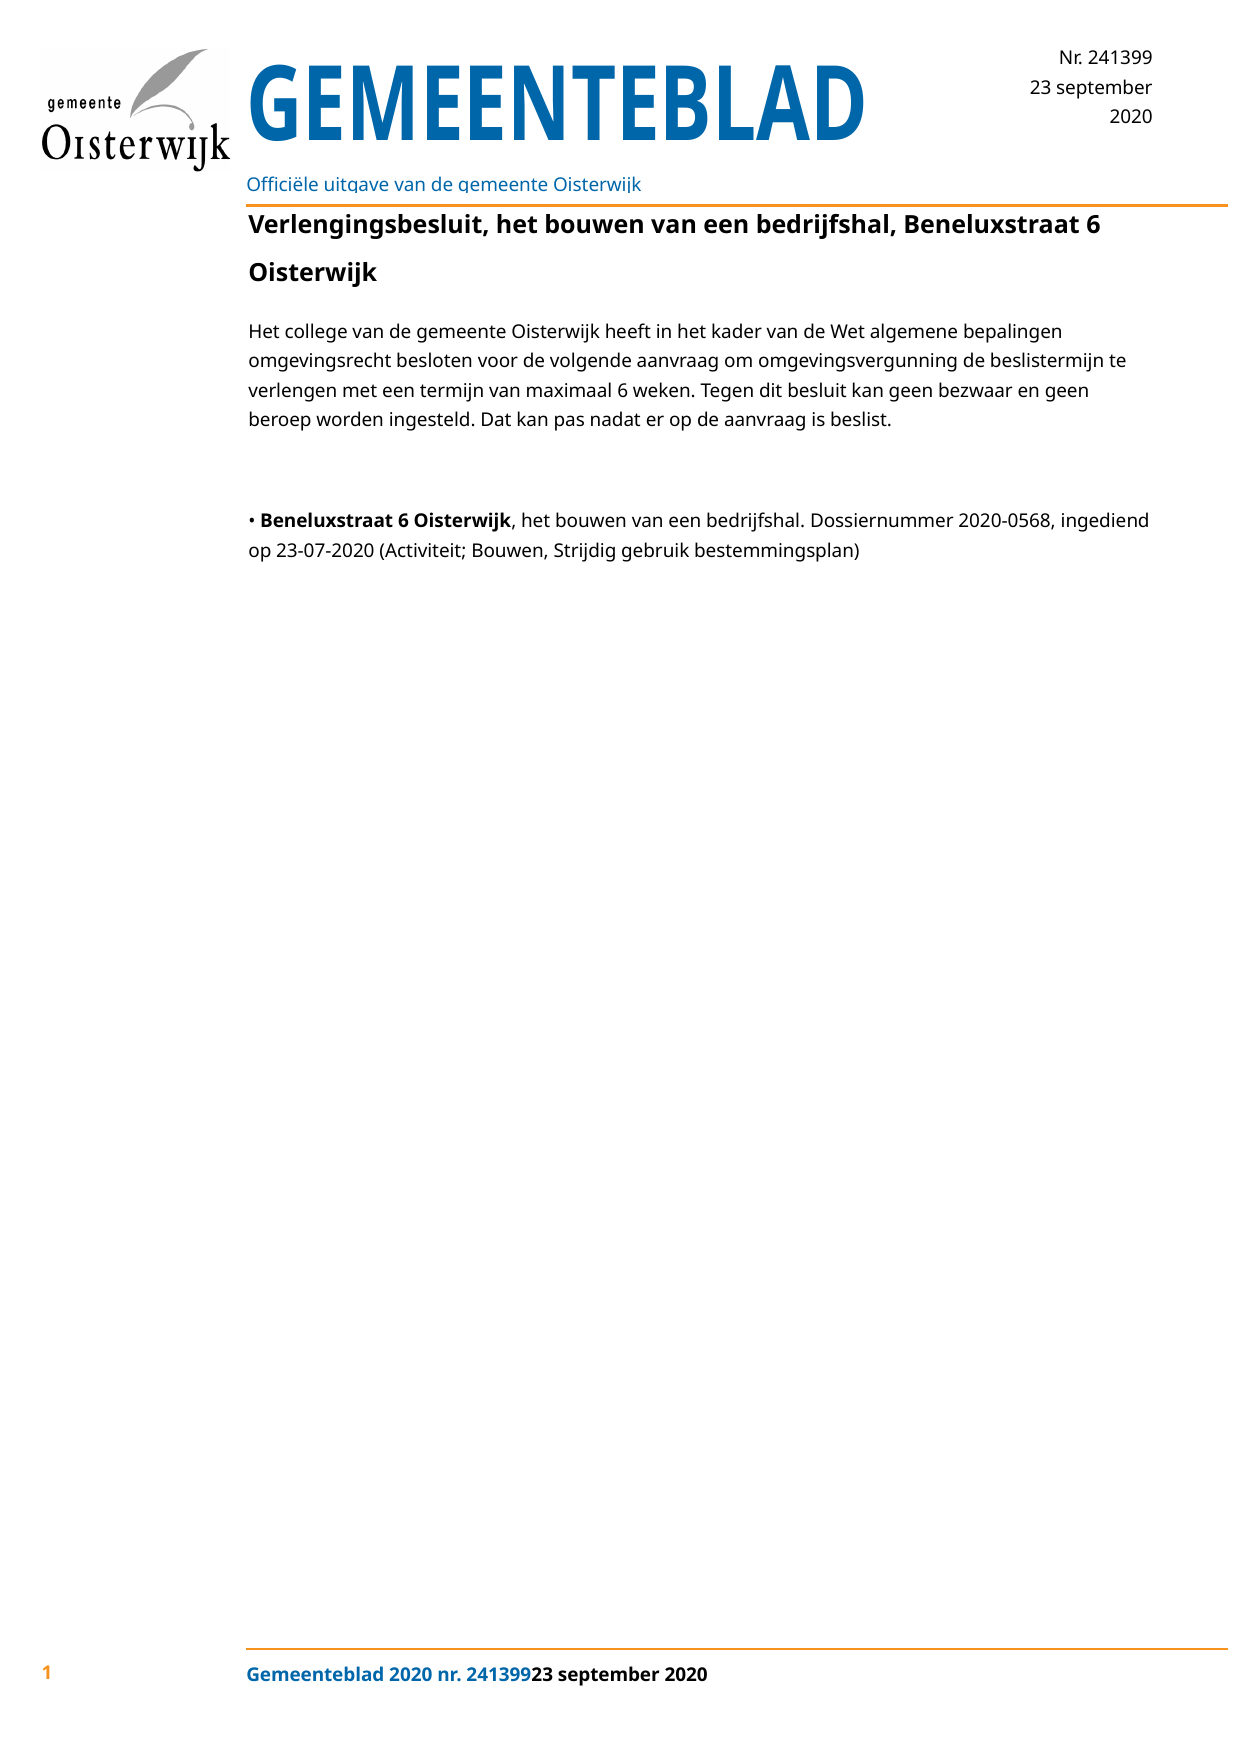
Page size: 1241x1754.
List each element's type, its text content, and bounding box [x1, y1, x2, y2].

text Verlengingsbesluit, het bouwen van een bedrijfshal, Beneluxstraat 6 Oisterwijk [248, 207, 1152, 288]
text Het college van de gemeente Oisterwijk heeft in het kader van de Wet algemene bepalingen omgevingsrecht besloten voor de volgende aanvraag om omgevingsvergunning de beslistermijn te verlengen met een termijn van maximaal 6 weken. Tegen dit besluit kan geen bezwaar en geen beroep worden ingesteld. Dat kan pas nadat er op de aanvraag is beslist. [248, 318, 1152, 432]
text • Beneluxstraat 6 Oisterwijk, het bouwen van een bedrijfshal. Dossiernummer 2020-0568, ingediend op 23-07-2020 (Activiteit; Bouwen, Strijdig gebruik bestemmingsplan) [248, 507, 1152, 563]
picture [41, 47, 231, 172]
